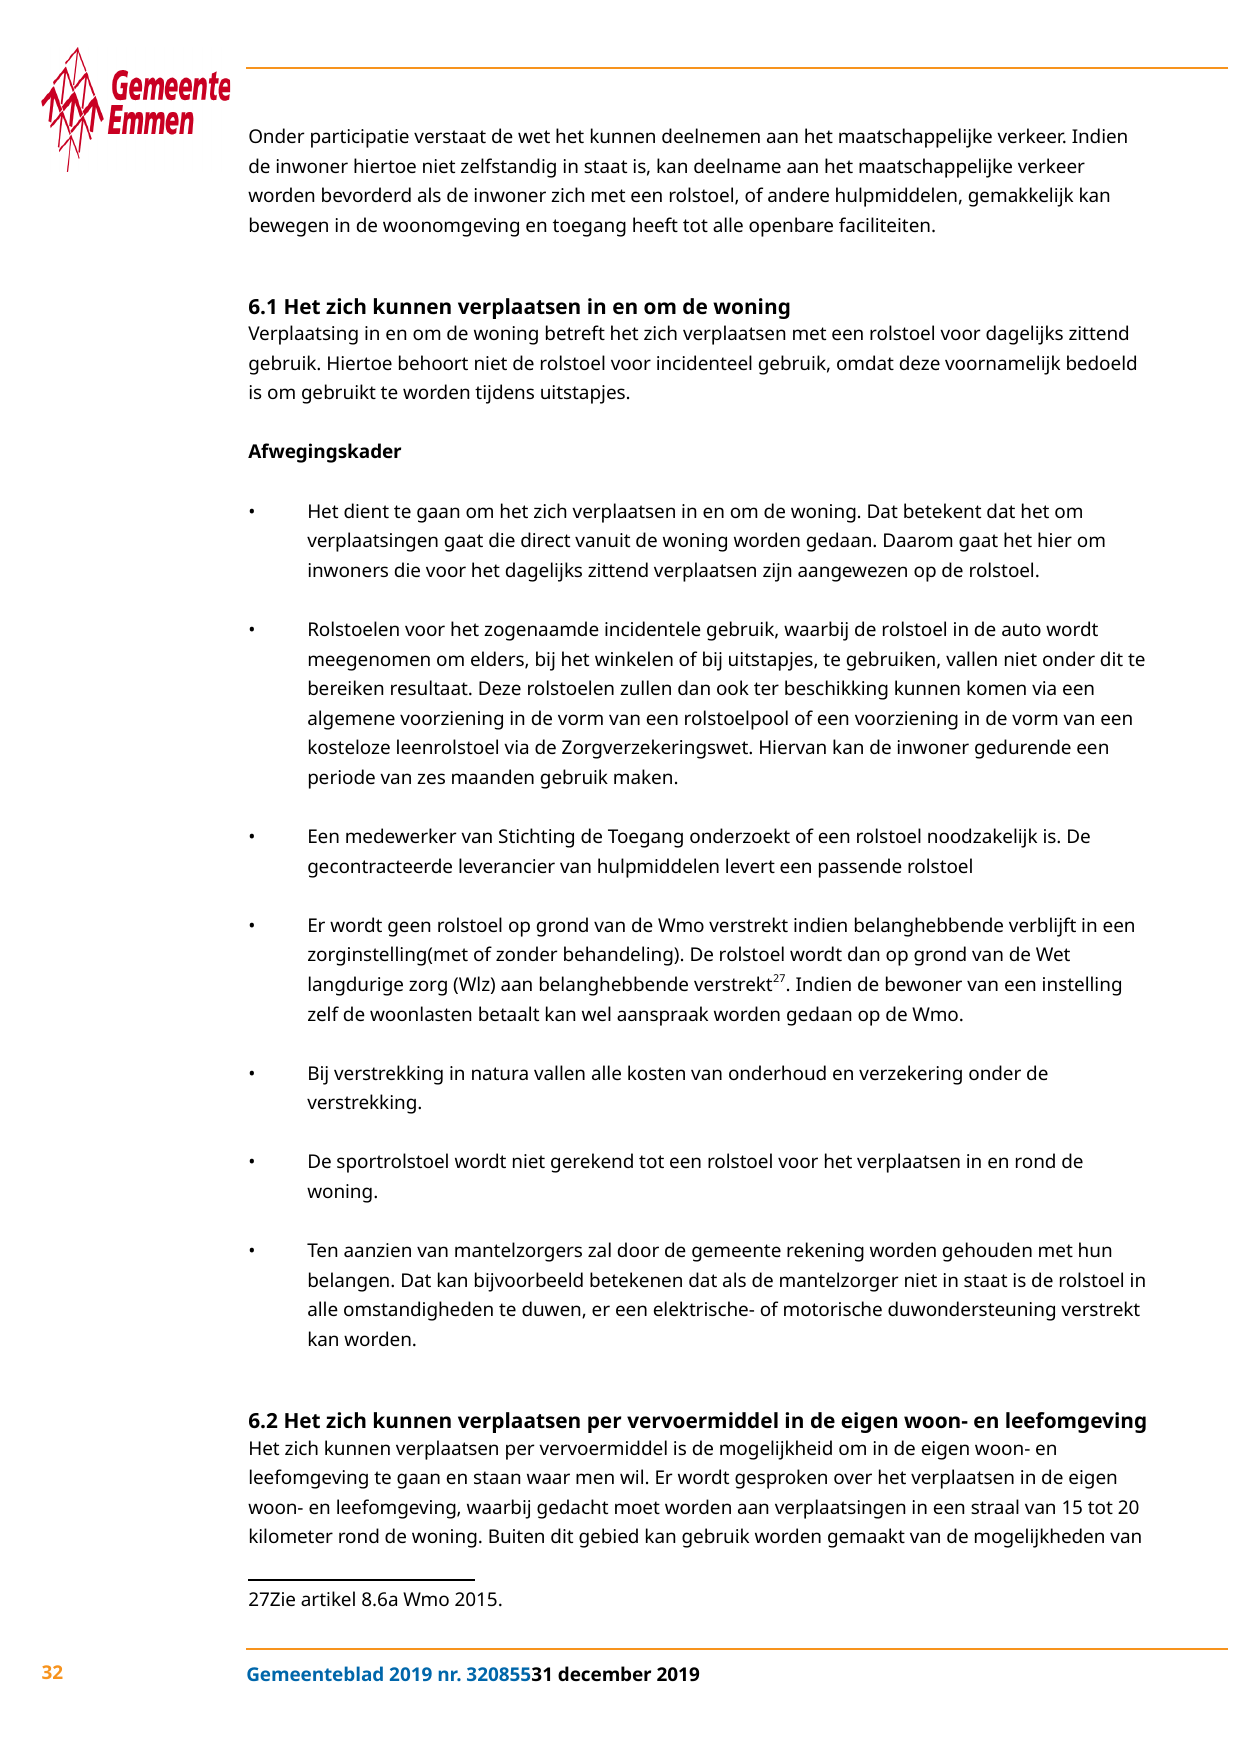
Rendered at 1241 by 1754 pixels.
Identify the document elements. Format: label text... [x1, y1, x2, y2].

list Zie artikel 8.6a Wmo 2015. [248, 1586, 1152, 1612]
text Afwegingskader [248, 439, 1152, 464]
text Verplaatsing in en om de woning betreft het zich verplaatsen met een rolstoel voor dagelijks zittend gebruik. Hiertoe behoort niet de rolstoel voor incidenteel gebruik, omdat deze voornamelijk bedoeld is om gebruikt te worden tijdens uitstapjes. [248, 320, 1152, 405]
text Het zich kunnen verplaatsen per vervoermiddel is de mogelijkheid om in de eigen woon- en leefomgeving te gaan en staan waar men wil. Er wordt gesproken over het verplaatsen in de eigen woon- en leefomgeving, waarbij gedacht moet worden aan verplaatsingen in een straal van 15 tot 20 kilometer rond de woning. Buiten dit gebied kan gebruik worden gemaakt van de mogelijkheden van [248, 1435, 1152, 1549]
picture [41, 47, 231, 172]
list Bij verstrekking in natura vallen alle kosten van onderhoud en verzekering onder de verstrekking. [248, 1060, 1152, 1115]
list Het dient te gaan om het zich verplaatsen in en om de woning. Dat betekent dat het om verplaatsingen gaat die direct vanuit de woning worden gedaan. Daarom gaat het hier om inwoners die voor het dagelijks zittend verplaatsen zijn aangewezen op de rolstoel. [248, 498, 1152, 583]
list Een medewerker van Stichting de Toegang onderzoekt of een rolstoel noodzakelijk is. De gecontracteerde leverancier van hulpmiddelen levert een passende rolstoel [248, 823, 1152, 879]
list Rolstoelen voor het zogenaamde incidentele gebruik, waarbij de rolstoel in de auto wordt meegenomen om elders, bij het winkelen of bij uitstapjes, te gebruiken, vallen niet onder dit te bereiken resultaat. Deze rolstoelen zullen dan ook ter beschikking kunnen komen via een algemene voorziening in de vorm van een rolstoelpool of een voorziening in de vorm van een kosteloze leenrolstoel via de Zorgverzekeringswet. Hiervan kan de inwoner gedurende een periode van zes maanden gebruik maken. [248, 616, 1152, 790]
list De sportrolstoel wordt niet gerekend tot een rolstoel voor het verplaatsen in en rond de woning. [248, 1149, 1152, 1204]
text 6.1 Het zich kunnen verplaatsen in en om de woning [248, 292, 1152, 320]
list Ten aanzien van mantelzorgers zal door de gemeente rekening worden gehouden met hun belangen. Dat kan bijvoorbeeld betekenen dat als de mantelzorger niet in staat is de rolstoel in alle omstandigheden te duwen, er een elektrische- of motorische duwondersteuning verstrekt kan worden. [248, 1237, 1152, 1352]
list Er wordt geen rolstoel op grond van de Wmo verstrekt indien belanghebbende verblijft in een zorginstelling(met of zonder behandeling). De rolstoel wordt dan op grond van de Wet langdurige zorg (Wlz) aan belanghebbende verstrekt. Indien de bewoner van een instelling zelf de woonlasten betaalt kan wel aanspraak worden gedaan op de Wmo. [248, 912, 1152, 1027]
text 6.2 Het zich kunnen verplaatsen per vervoermiddel in de eigen woon- en leefomgeving [248, 1406, 1152, 1435]
text Onder participatie verstaat de wet het kunnen deelnemen aan het maatschappelijke verkeer. Indien de inwoner hiertoe niet zelfstandig in staat is, kan deelname aan het maatschappelijke verkeer worden bevorderd als de inwoner zich met een rolstoel, of andere hulpmiddelen, gemakkelijk kan bewegen in de woonomgeving en toegang heeft tot alle openbare faciliteiten. [248, 123, 1152, 238]
